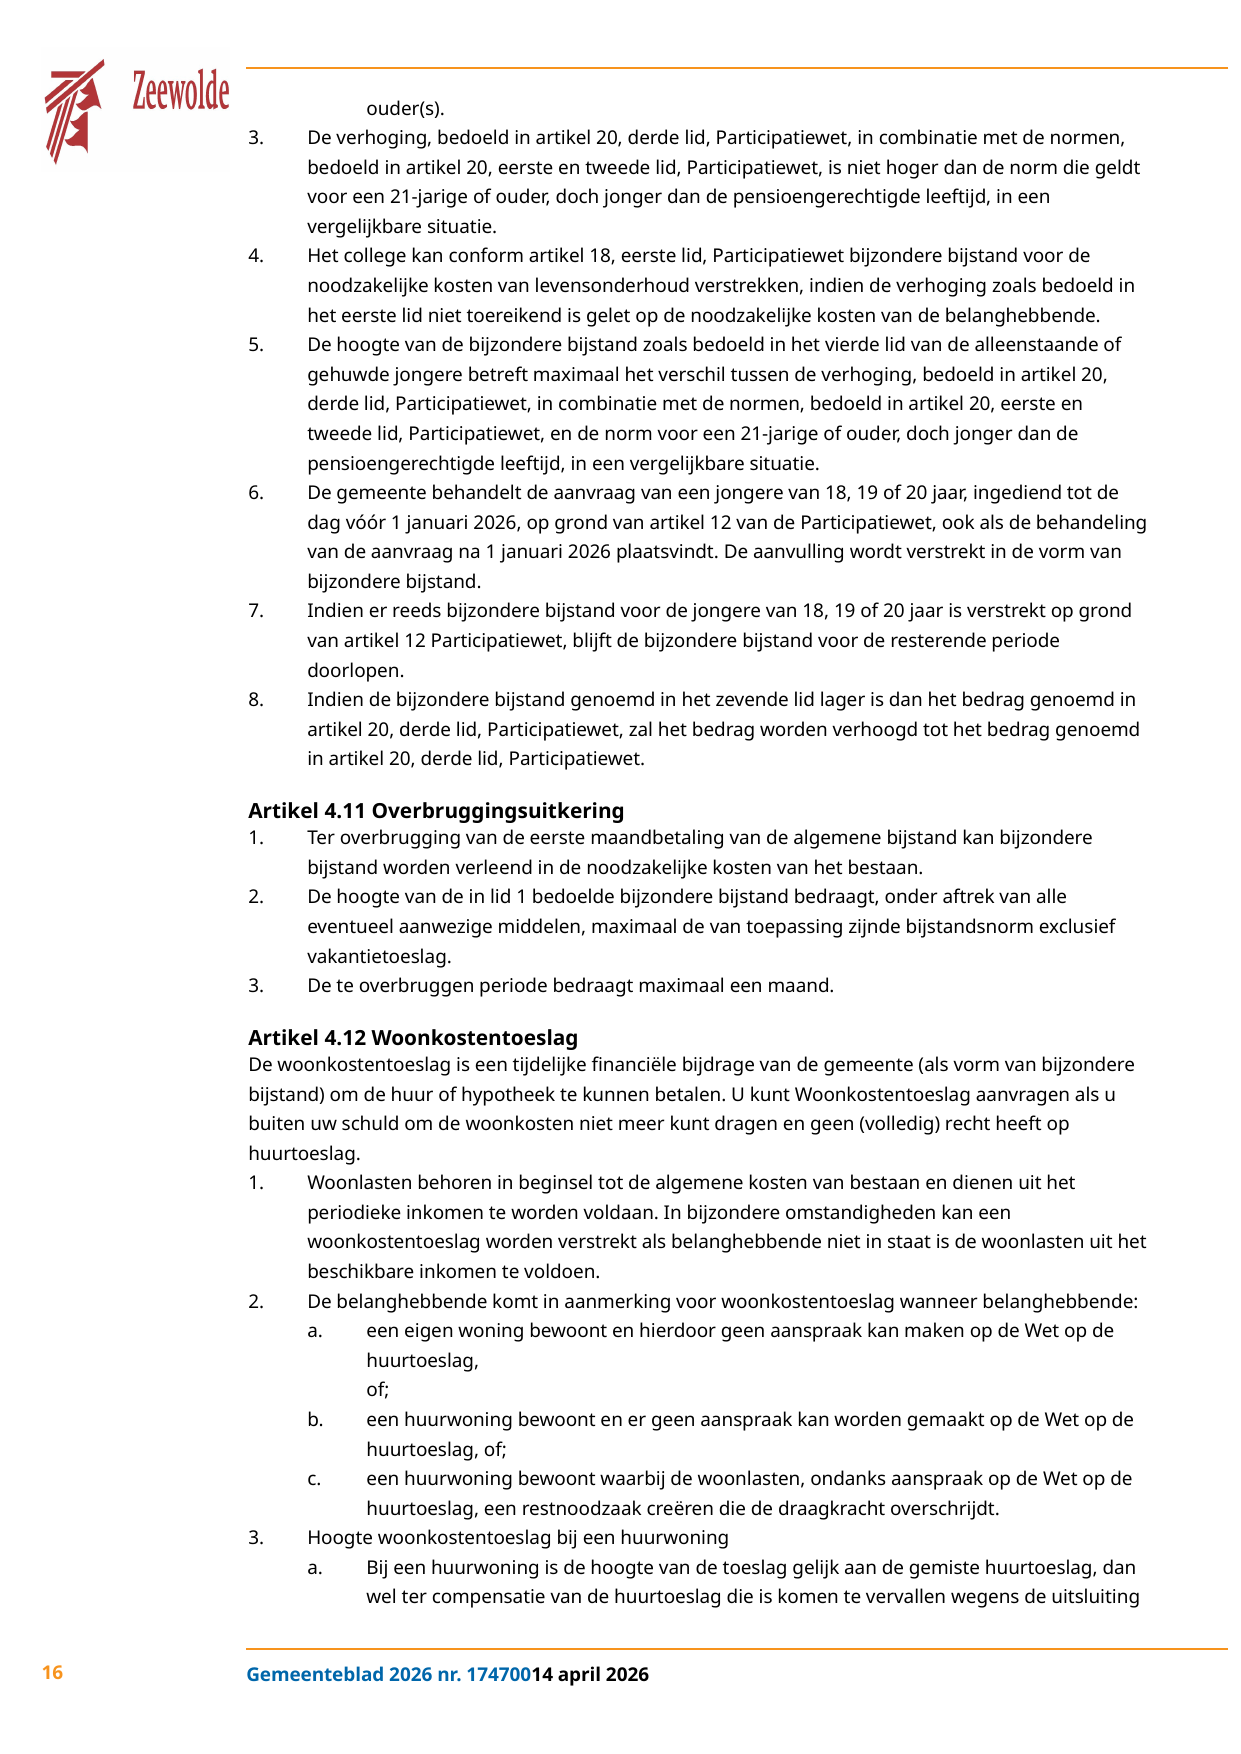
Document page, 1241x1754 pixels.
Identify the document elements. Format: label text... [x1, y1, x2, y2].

list een huurwoning bewoont waarbij de woonlasten, ondanks aanspraak op de Wet op de huurtoeslag, een restnoodzaak creëren die de draagkracht overschrijdt. [307, 1465, 1152, 1521]
list Bij een huurwoning is de hoogte van de toeslag gelijk aan de gemiste huurtoeslag, dan wel ter compensatie van de huurtoeslag die is komen te vervallen wegens de uitsluiting [307, 1554, 1152, 1609]
list De belanghebbende komt in aanmerking voor woonkostentoeslag wanneer belanghebbende: [248, 1288, 1152, 1314]
list De hoogte van de bijzondere bijstand zoals bedoeld in het vierde lid van de alleenstaande of gehuwde jongere betreft maximaal het verschil tussen de verhoging, bedoeld in artikel 20, derde lid, Participatiewet, in combinatie met de normen, bedoeld in artikel 20, eerste en tweede lid, Participatiewet, en de norm voor een 21-jarige of ouder, doch jonger dan de pensioengerechtigde leeftijd, in een vergelijkbare situatie. [248, 331, 1152, 476]
text Artikel 4.11 Overbruggingsuitkering [248, 796, 1152, 824]
list Ter overbrugging van de eerste maandbetaling van de algemene bijstand kan bijzondere bijstand worden verleend in de noodzakelijke kosten van het bestaan. [248, 824, 1152, 880]
list een huurwoning bewoont en er geen aanspraak kan worden gemaakt op de Wet op de huurtoeslag, of; [307, 1406, 1152, 1462]
list Woonlasten behoren in beginsel tot de algemene kosten van bestaan en dienen uit het periodieke inkomen te worden voldaan. In bijzondere omstandigheden kan een woonkostentoeslag worden verstrekt als belanghebbende niet in staat is de woonlasten uit het beschikbare inkomen te voldoen. [248, 1169, 1152, 1284]
list Indien de bijzondere bijstand genoemd in het zevende lid lager is dan het bedrag genoemd in artikel 20, derde lid, Participatiewet, zal het bedrag worden verhoogd tot het bedrag genoemd in artikel 20, derde lid, Participatiewet. [248, 686, 1152, 771]
list De verhoging, bedoeld in artikel 20, derde lid, Participatiewet, in combinatie met de normen, bedoeld in artikel 20, eerste en tweede lid, Participatiewet, is niet hoger dan de norm die geldt voor een 21-jarige of ouder, doch jonger dan de pensioengerechtigde leeftijd, in een vergelijkbare situatie. [248, 124, 1152, 239]
list Het college kan conform artikel 18, eerste lid, Participatiewet bijzondere bijstand voor de noodzakelijke kosten van levensonderhoud verstrekken, indien de verhoging zoals bedoeld in het eerste lid niet toereikend is gelet op de noodzakelijke kosten van de belanghebbende. [248, 243, 1152, 328]
list een eigen woning bewoont en hierdoor geen aanspraak kan maken op de Wet op de huurtoeslag, [307, 1317, 1152, 1373]
list De te overbruggen periode bedraagt maximaal een maand. [248, 972, 1152, 998]
list ouder(s). [307, 95, 1152, 121]
list De hoogte van de in lid 1 bedoelde bijzondere bijstand bedraagt, onder aftrek van alle eventueel aanwezige middelen, maximaal de van toepassing zijnde bijstandsnorm exclusief vakantietoeslag. [248, 884, 1152, 968]
list of; [307, 1377, 1152, 1402]
list Indien er reeds bijzondere bijstand voor de jongere van 18, 19 of 20 jaar is verstrekt op grond van artikel 12 Participatiewet, blijft de bijzondere bijstand voor de resterende periode doorlopen. [248, 598, 1152, 683]
list Hoogte woonkostentoeslag bij een huurwoning [248, 1524, 1152, 1550]
text De woonkostentoeslag is een tijdelijke financiële bijdrage van de gemeente (als vorm van bijzondere bijstand) om de huur of hypotheek te kunnen betalen. U kunt Woonkostentoeslag aanvragen als u buiten uw schuld om de woonkosten niet meer kunt dragen en geen (volledig) recht heeft op huurtoeslag. [248, 1051, 1152, 1166]
list De gemeente behandelt de aanvraag van een jongere van 18, 19 of 20 jaar, ingediend tot de dag vóór 1 januari 2026, op grond van artikel 12 van de Participatiewet, ook als de behandeling van de aanvraag na 1 januari 2026 plaatsvindt. De aanvulling wordt verstrekt in de vorm van bijzondere bijstand. [248, 479, 1152, 594]
text Artikel 4.12 Woonkostentoeslag [248, 1023, 1152, 1051]
picture [41, 47, 231, 172]
